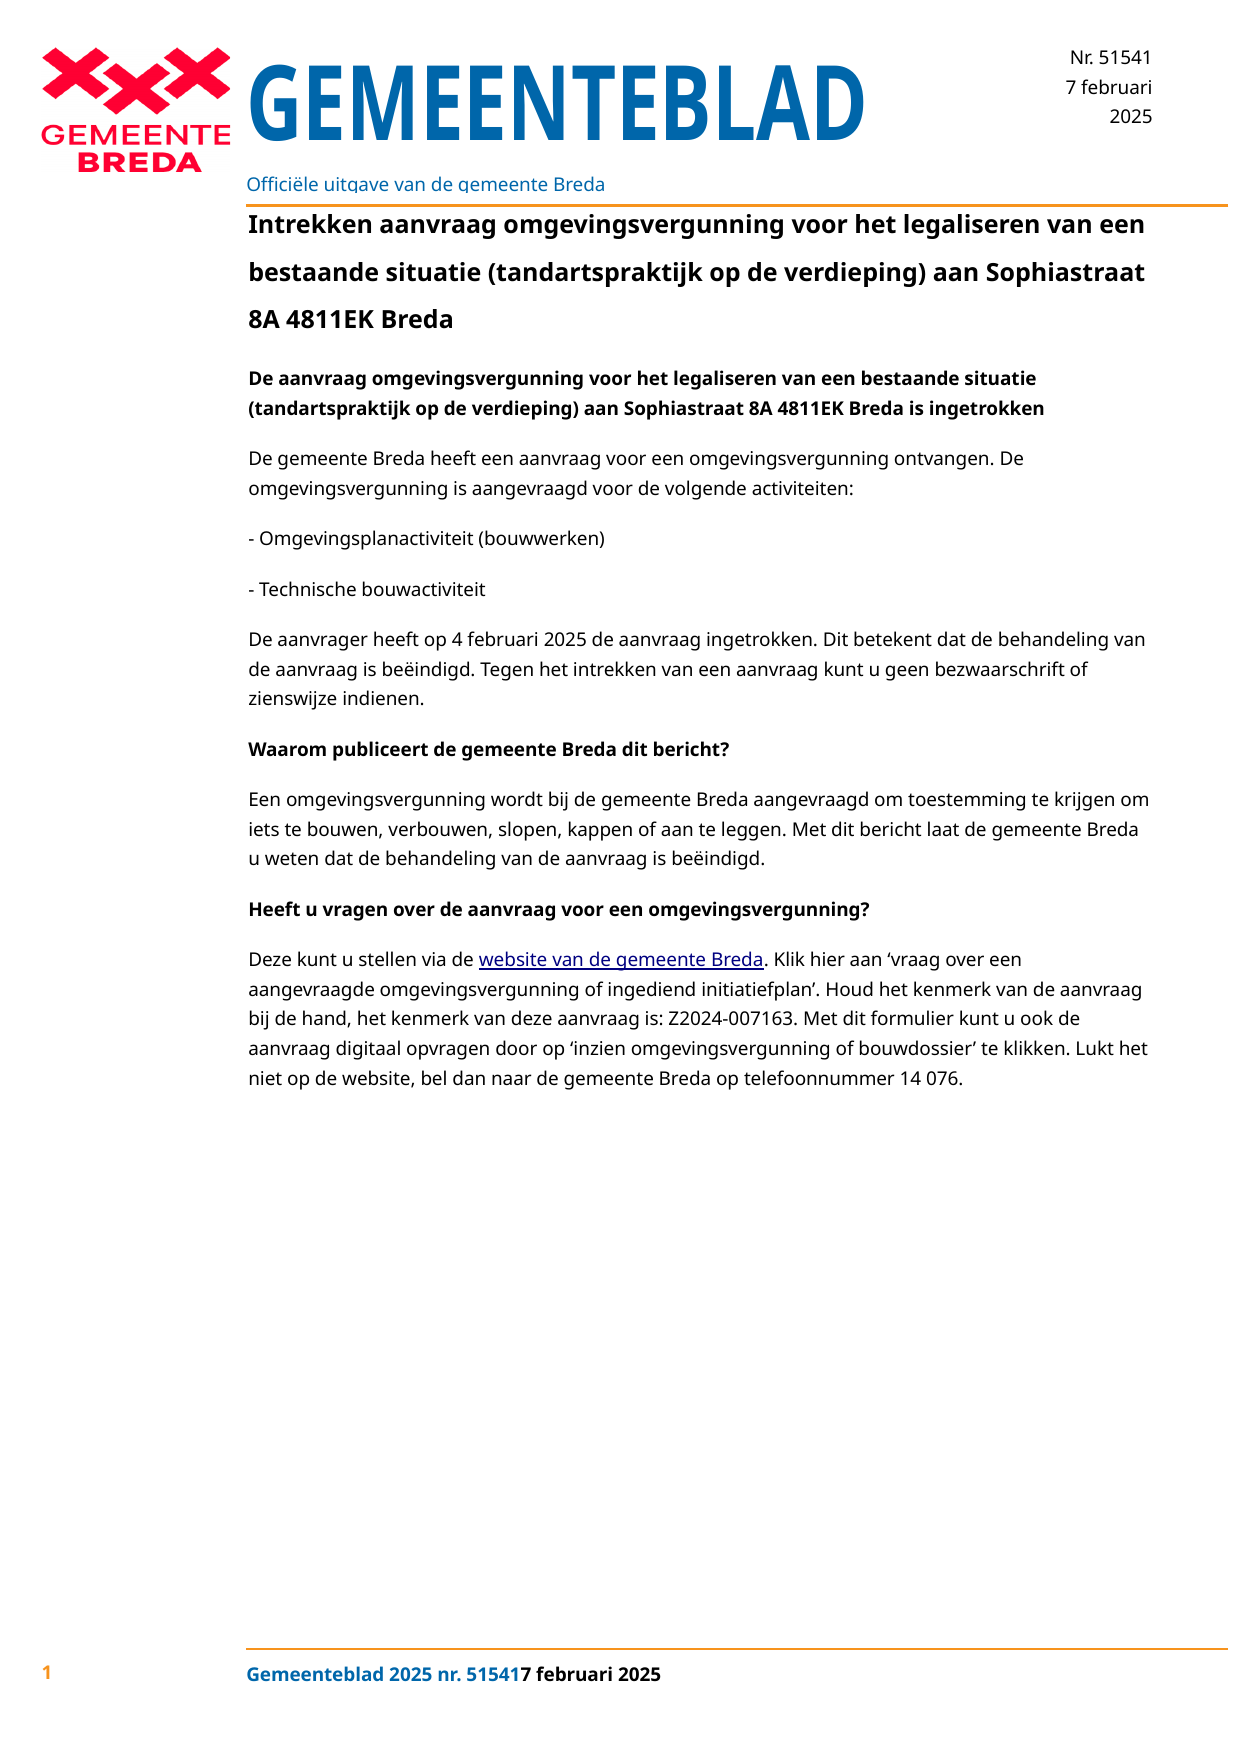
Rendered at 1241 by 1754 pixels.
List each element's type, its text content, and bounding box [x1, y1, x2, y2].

text Waarom publiceert de gemeente Breda dit bericht? [248, 736, 1152, 762]
text De gemeente Breda heeft een aanvraag voor een omgevingsvergunning ontvangen. De omgevingsvergunning is aangevraagd voor de volgende activiteiten: [248, 446, 1152, 501]
text Heeft u vragen over de aanvraag voor een omgevingsvergunning? [248, 896, 1152, 922]
text Een omgevingsvergunning wordt bij de gemeente Breda aangevraagd om toestemming te krijgen om iets te bouwen, verbouwen, slopen, kappen of aan te leggen. Met dit bericht laat de gemeente Breda u weten dat de behandeling van de aanvraag is beëindigd. [248, 786, 1152, 871]
text De aanvraag omgevingsvergunning voor het legaliseren van een bestaande situatie (tandartspraktijk op de verdieping) aan Sophiastraat 8A 4811EK Breda is ingetrokken [248, 366, 1152, 421]
picture [41, 47, 231, 172]
text Intrekken aanvraag omgevingsvergunning voor het legaliseren van een bestaande situatie (tandartspraktijk op de verdieping) aan Sophiastraat 8A 4811EK Breda [248, 207, 1152, 336]
text - Technische bouwactiviteit [248, 576, 1152, 602]
text - Omgevingsplanactiviteit (bouwwerken) [248, 526, 1152, 551]
text De aanvrager heeft op 4 februari 2025 de aanvraag ingetrokken. Dit betekent dat de behandeling van de aanvraag is beëindigd. Tegen het intrekken van een aanvraag kunt u geen bezwaarschrift of zienswijze indienen. [248, 626, 1152, 711]
text Deze kunt u stellen via de website van de gemeente Breda. Klik hier aan ‘vraag over een aangevraagde omgevingsvergunning of ingediend initiatiefplan’. Houd het kenmerk van de aanvraag bij de hand, het kenmerk van deze aanvraag is: Z2024-007163. Met dit formulier kunt u ook de aanvraag digitaal opvragen door op ‘inzien omgevingsvergunning of bouwdossier’ te klikken. Lukt het niet op de website, bel dan naar de gemeente Breda op telefoonnummer 14 076. [248, 946, 1152, 1090]
